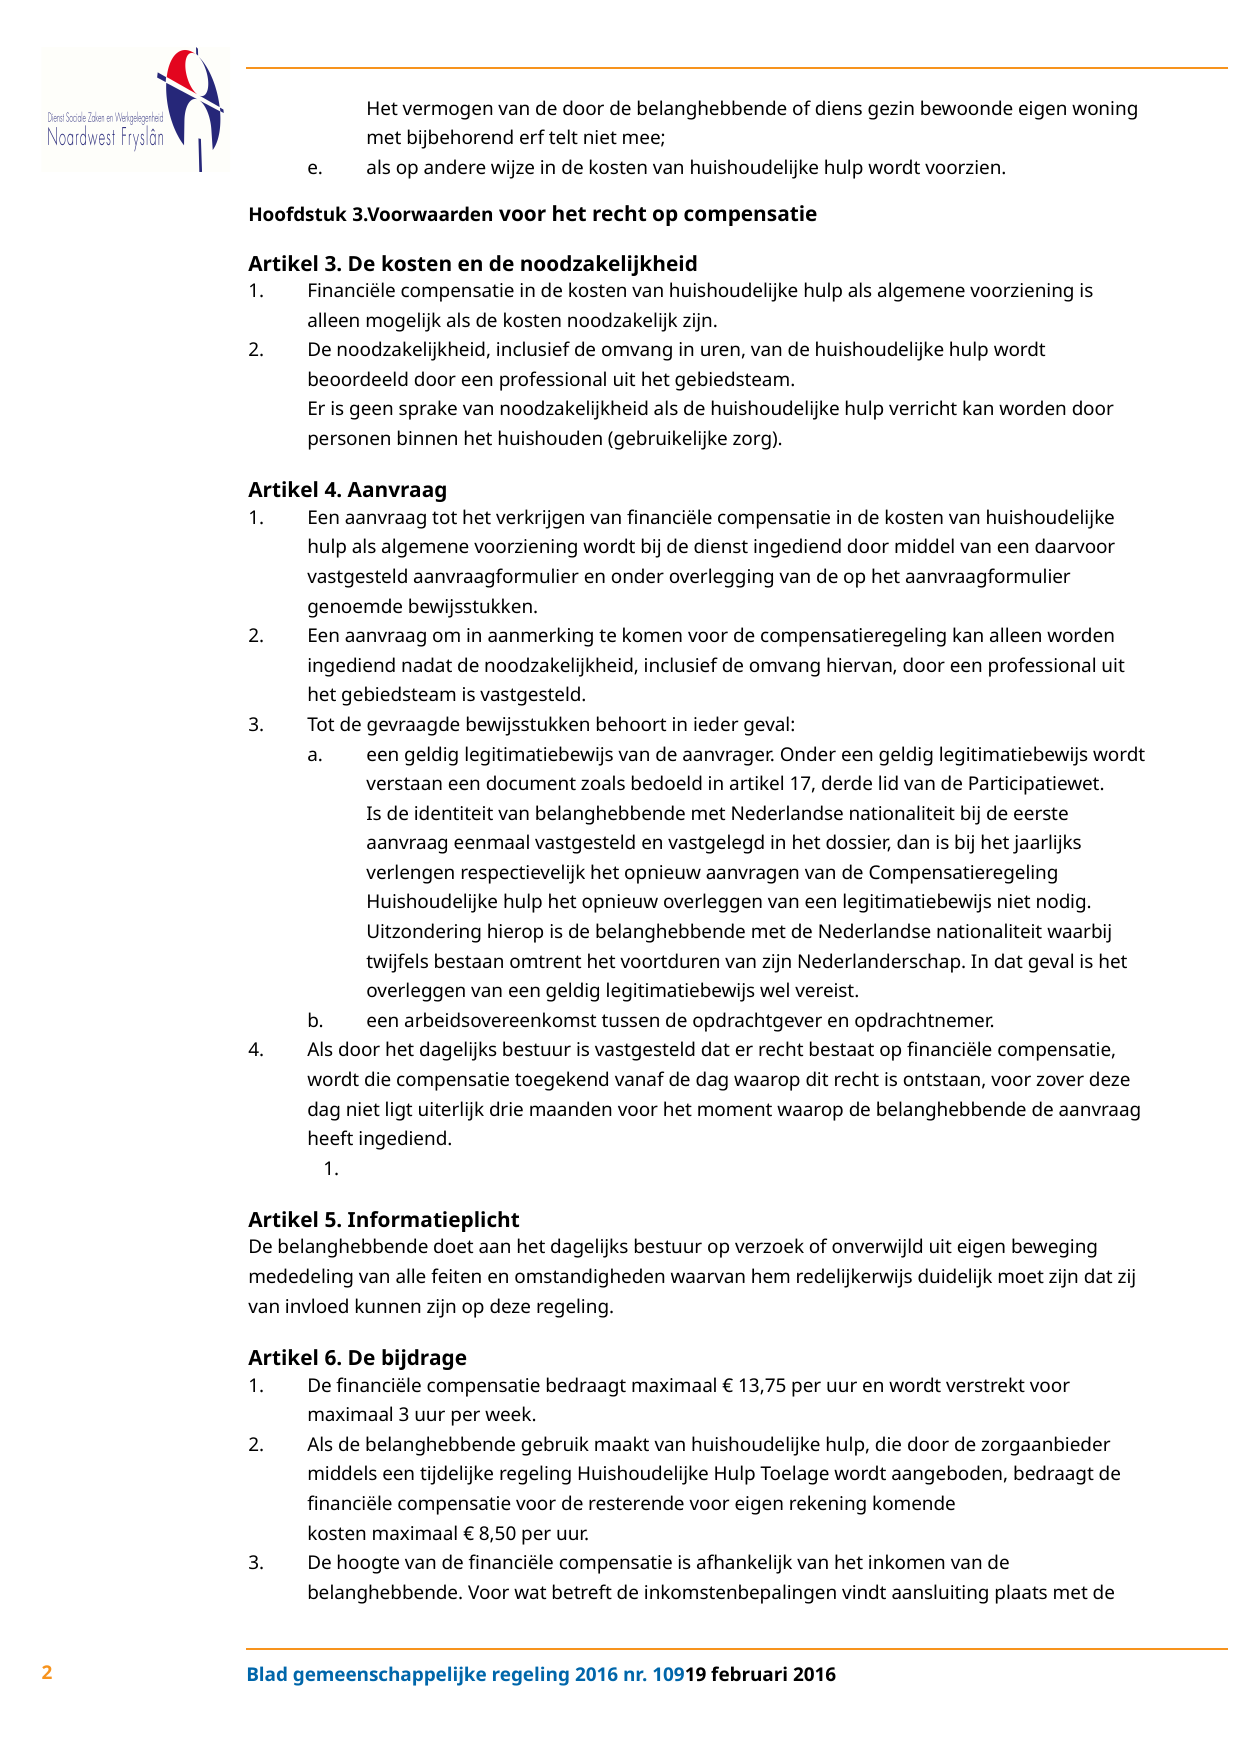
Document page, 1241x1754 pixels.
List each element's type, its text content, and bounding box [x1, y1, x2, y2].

text De belanghebbende doet aan het dagelijks bestuur op verzoek of onverwijld uit eigen beweging mededeling van alle feiten en omstandigheden waarvan hem redelijkerwijs duidelijk moet zijn dat zij van invloed kunnen zijn op deze regeling. [248, 1234, 1152, 1319]
list De financiële compensatie bedraagt maximaal € 13,75 per uur en wordt verstrekt voor maximaal 3 uur per week. [248, 1372, 1152, 1427]
list kosten maximaal € 8,50 per uur. [248, 1520, 1152, 1545]
list Er is geen sprake van noodzakelijkheid als de huishoudelijke hulp verricht kan worden door personen binnen het huishouden (gebruikelijke zorg). [248, 396, 1152, 451]
picture [41, 47, 231, 172]
text Artikel 3. De kosten en de noodzakelijkheid [248, 249, 1152, 277]
list De noodzakelijkheid, inclusief de omvang in uren, van de huishoudelijke hulp wordt beoordeeld door een professional uit het gebiedsteam. [248, 336, 1152, 392]
text Artikel 4. Aanvraag [248, 476, 1152, 504]
list Een aanvraag om in aanmerking te komen voor de compensatieregeling kan alleen worden ingediend nadat de noodzakelijkheid, inclusief de omvang hiervan, door een professional uit het gebiedsteam is vastgesteld. [248, 622, 1152, 707]
text Artikel 6. De bijdrage [248, 1343, 1152, 1372]
list Het vermogen van de door de belanghebbende of diens gezin bewoonde eigen woning met bijbehorend erf telt niet mee; [307, 95, 1152, 150]
list een geldig legitimatiebewijs van de aanvrager. Onder een geldig legitimatiebewijs wordt verstaan een document zoals bedoeld in artikel 17, derde lid van de Participatiewet. [307, 741, 1152, 796]
list Tot de gevraagde bewijsstukken behoort in ieder geval: [248, 711, 1152, 737]
list Financiële compensatie in de kosten van huishoudelijke hulp als algemene voorziening is alleen mogelijk als de kosten noodzakelijk zijn. [248, 277, 1152, 333]
text Artikel 5. Informatieplicht [248, 1205, 1152, 1234]
list Als door het dagelijks bestuur is vastgesteld dat er recht bestaat op financiële compensatie, wordt die compensatie toegekend vanaf de dag waarop dit recht is ontstaan, voor zover deze dag niet ligt uiterlijk drie maanden voor het moment waarop de belanghebbende de aanvraag heeft ingediend. [248, 1037, 1152, 1151]
list De hoogte van de financiële compensatie is afhankelijk van het inkomen van de belanghebbende. Voor wat betreft de inkomstenbepalingen vindt aansluiting plaats met de [248, 1549, 1152, 1604]
list Als de belanghebbende gebruik maakt van huishoudelijke hulp, die door de zorgaanbieder middels een tijdelijke regeling Huishoudelijke Hulp Toelage wordt aangeboden, bedraagt de financiële compensatie voor de resterende voor eigen rekening komende [248, 1431, 1152, 1516]
list een arbeidsovereenkomst tussen de opdrachtgever en opdrachtnemer. [307, 1007, 1152, 1033]
list Een aanvraag tot het verkrijgen van financiële compensatie in de kosten van huishoudelijke hulp als algemene voorziening wordt bij de dienst ingediend door middel van een daarvoor vastgesteld aanvraagformulier en onder overlegging van de op het aanvraagformulier genoemde bewijsstukken. [248, 504, 1152, 618]
text Hoofdstuk 3.Voorwaarden voor het recht op compensatie [248, 199, 1152, 228]
list als op andere wijze in de kosten van huishoudelijke hulp wordt voorzien. [307, 154, 1152, 180]
list Is de identiteit van belanghebbende met Nederlandse nationaliteit bij de eerste aanvraag eenmaal vastgesteld en vastgelegd in het dossier, dan is bij het jaarlijks verlengen respectievelijk het opnieuw aanvragen van de Compensatieregeling Huishoudelijke hulp het opnieuw overleggen van een legitimatiebewijs niet nodig. Uitzondering hierop is de belanghebbende met de Nederlandse nationaliteit waarbij twijfels bestaan omtrent het voortduren van zijn Nederlanderschap. In dat geval is het overleggen van een geldig legitimatiebewijs wel vereist. [307, 800, 1152, 1003]
